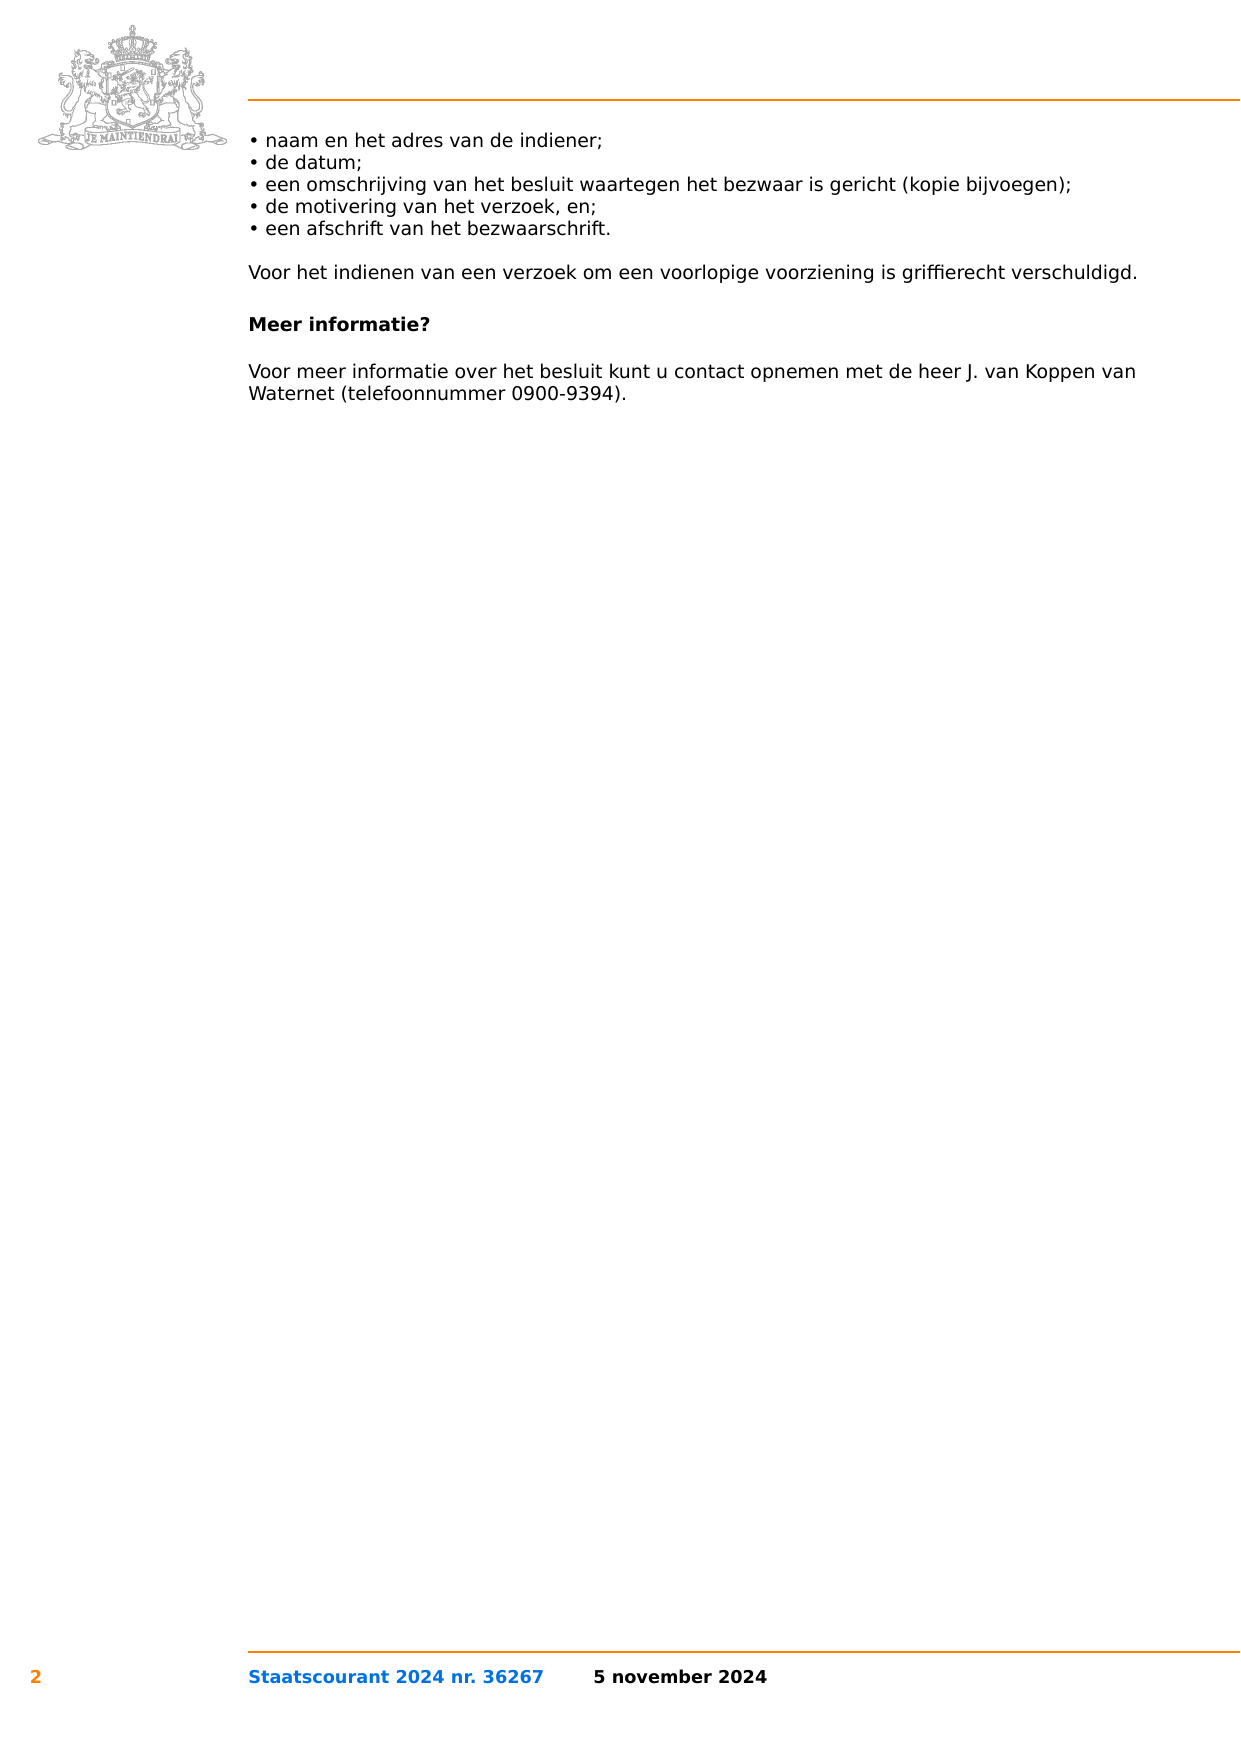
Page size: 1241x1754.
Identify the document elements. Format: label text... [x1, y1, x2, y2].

text Voor meer informatie over het besluit kunt u contact opnemen met de heer J. van Koppen van Waternet (telefoonnummer 0900-9394). [248, 361, 1163, 404]
subtitle Meer informatie? [248, 314, 1163, 336]
text • een afschrift van het bezwaarschrift. [248, 218, 1163, 240]
text • een omschrijving van het besluit waartegen het bezwaar is gericht (kopie bijvoegen); [248, 174, 1163, 196]
text • de datum; [248, 152, 1163, 174]
picture [38, 25, 227, 150]
text • de motivering van het verzoek, en; [248, 196, 1163, 218]
text • naam en het adres van de indiener; [248, 130, 1163, 152]
text Voor het indienen van een verzoek om een voorlopige voorziening is griffierecht verschuldigd. [248, 262, 1163, 284]
